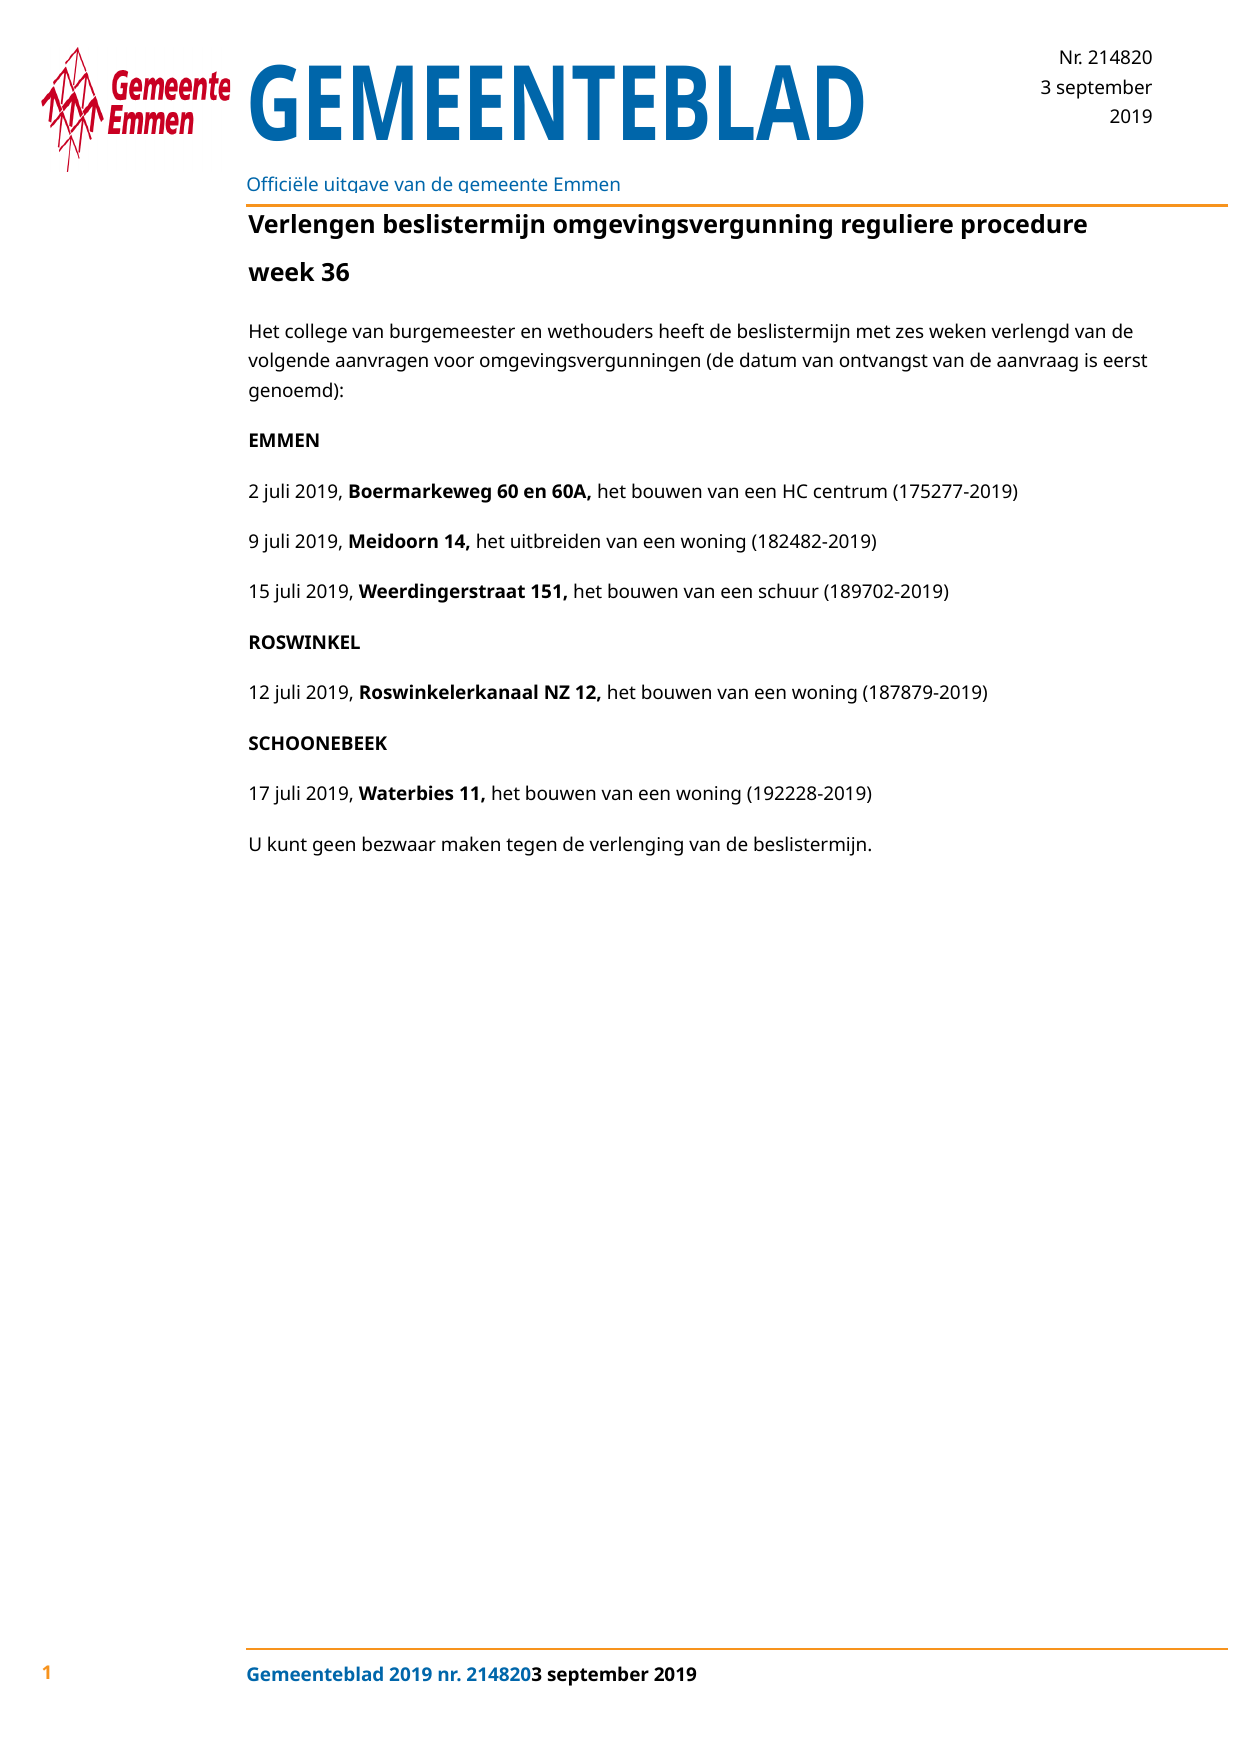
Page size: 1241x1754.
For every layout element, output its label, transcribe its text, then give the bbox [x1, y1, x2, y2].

text 15 juli 2019, Weerdingerstraat 151, het bouwen van een schuur (189702-2019) [248, 579, 1152, 604]
text EMMEN [248, 427, 1152, 453]
text 12 juli 2019, Roswinkelerkanaal NZ 12, het bouwen van een woning (187879-2019) [248, 679, 1152, 705]
picture [41, 47, 231, 172]
text SCHOONEBEEK [248, 730, 1152, 756]
text ROSWINKEL [248, 629, 1152, 655]
text U kunt geen bezwaar maken tegen de verlenging van de beslistermijn. [248, 831, 1152, 857]
text 2 juli 2019, Boermarkeweg 60 en 60A, het bouwen van een HC centrum (175277-2019) [248, 478, 1152, 504]
text 17 juli 2019, Waterbies 11, het bouwen van een woning (192228-2019) [248, 780, 1152, 806]
text Verlengen beslistermijn omgevingsvergunning reguliere procedure week 36 [248, 207, 1152, 288]
text Het college van burgemeester en wethouders heeft de beslistermijn met zes weken verlengd van de volgende aanvragen voor omgevingsvergunningen (de datum van ontvangst van de aanvraag is eerst genoemd): [248, 318, 1152, 403]
text 9 juli 2019, Meidoorn 14, het uitbreiden van een woning (182482-2019) [248, 528, 1152, 554]
